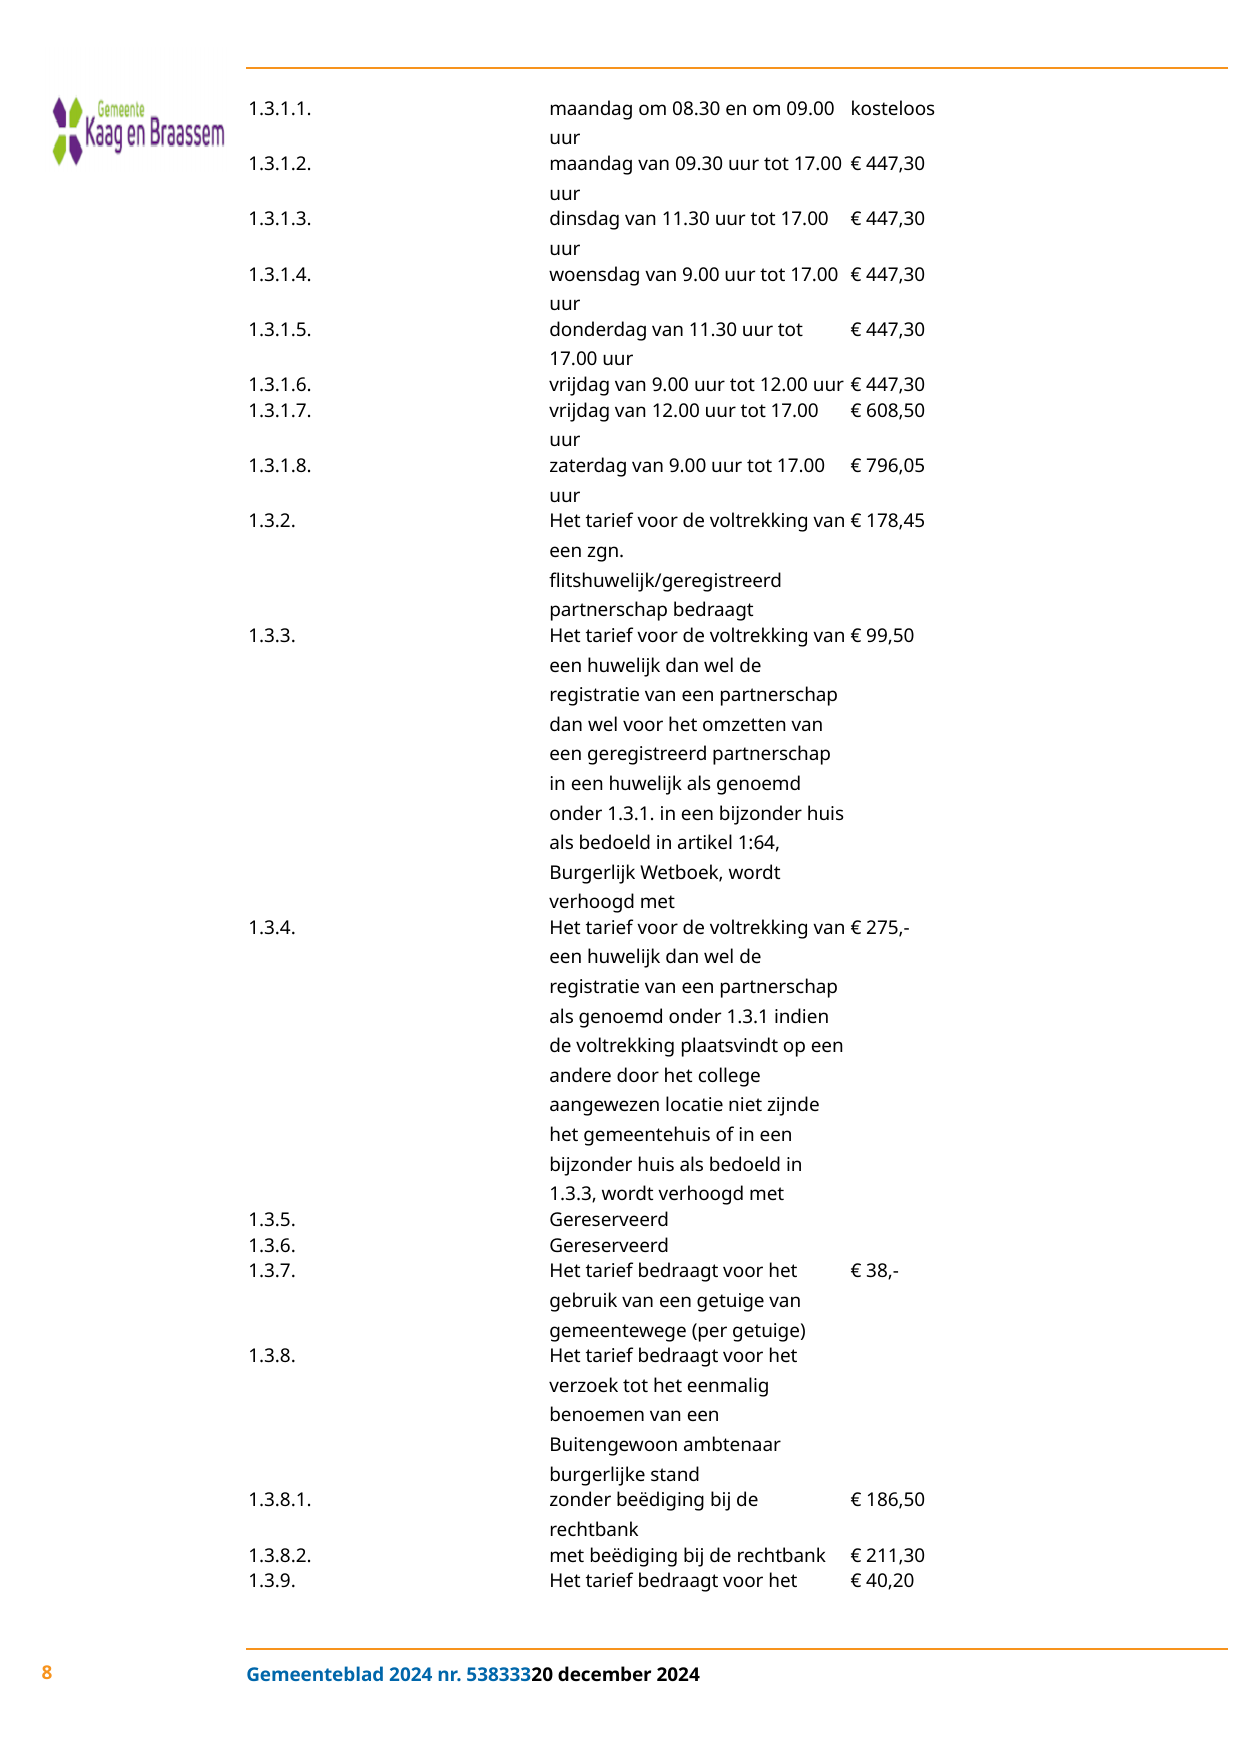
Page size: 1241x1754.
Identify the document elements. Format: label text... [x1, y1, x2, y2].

table_cell 1.3.1.5. [248, 316, 549, 371]
table_cell vrijdag van 12.00 uur tot 17.00 uur [549, 397, 850, 452]
picture [41, 47, 231, 172]
table_cell dinsdag van 11.30 uur tot 17.00 uur [549, 205, 850, 261]
table_cell 1.3.3. [248, 622, 549, 914]
table_cell Gereserveerd [549, 1232, 850, 1258]
table_cell [850, 1232, 1152, 1258]
table_cell Het tarief bedraagt voor het gebruik van een getuige van gemeentewege (per getuige) [549, 1258, 850, 1342]
table_cell 1.3.1.2. [248, 150, 549, 205]
table_cell donderdag van 11.30 uur tot 17.00 uur [549, 316, 850, 371]
table_cell 1.3.1.4. [248, 261, 549, 316]
table_cell € 447,30 [850, 205, 1152, 261]
table_cell 1.3.5. [248, 1206, 549, 1232]
table_cell € 447,30 [850, 371, 1152, 397]
table_cell Het tarief voor de voltrekking van een huwelijk dan wel de registratie van een partnerschap dan wel voor het omzetten van een geregistreerd partnerschap in een huwelijk als genoemd onder 1.3.1. in een bijzonder huis als bedoeld in artikel 1:64, Burgerlijk Wetboek, wordt verhoogd met [549, 622, 850, 914]
table_cell zonder beëdiging bij de rechtbank [549, 1487, 850, 1542]
table_cell € 447,30 [850, 261, 1152, 316]
table_cell 1.3.1.6. [248, 371, 549, 397]
table_cell kosteloos [850, 95, 1152, 150]
table_cell maandag om 08.30 en om 09.00 uur [549, 95, 850, 150]
table_cell € 447,30 [850, 316, 1152, 371]
table_cell 1.3.1.8. [248, 453, 549, 508]
table_cell Het tarief voor de voltrekking van een zgn. flitshuwelijk/geregistreerd partnerschap bedraagt [549, 508, 850, 622]
table_cell 1.3.2. [248, 508, 549, 622]
table_cell 1.3.1.3. [248, 205, 549, 261]
table_cell Gereserveerd [549, 1206, 850, 1232]
table_cell € 178,45 [850, 508, 1152, 622]
table_cell € 211,30 [850, 1542, 1152, 1568]
table_cell [850, 1206, 1152, 1232]
table_cell 1.3.8. [248, 1343, 549, 1487]
table_cell 1.3.9. [248, 1568, 549, 1593]
table_cell € 40,20 [850, 1568, 1152, 1593]
table_cell 1.3.8.1. [248, 1487, 549, 1542]
table_cell met beëdiging bij de rechtbank [549, 1542, 850, 1568]
table_cell woensdag van 9.00 uur tot 17.00 uur [549, 261, 850, 316]
table_cell € 186,50 [850, 1487, 1152, 1542]
table_cell 1.3.1.1. [248, 95, 549, 150]
table_cell Het tarief bedraagt voor het [549, 1568, 850, 1593]
table_cell € 447,30 [850, 150, 1152, 205]
table_cell 1.3.6. [248, 1232, 549, 1258]
table_cell € 99,50 [850, 622, 1152, 914]
table_cell Het tarief voor de voltrekking van een huwelijk dan wel de registratie van een partnerschap als genoemd onder 1.3.1 indien de voltrekking plaatsvindt op een andere door het college aangewezen locatie niet zijnde het gemeentehuis of in een bijzonder huis als bedoeld in 1.3.3, wordt verhoogd met [549, 914, 850, 1206]
table_cell zaterdag van 9.00 uur tot 17.00 uur [549, 453, 850, 508]
table_cell 1.3.7. [248, 1258, 549, 1342]
table_cell € 796,05 [850, 453, 1152, 508]
table_cell 1.3.1.7. [248, 397, 549, 452]
table_cell 1.3.8.2. [248, 1542, 549, 1568]
table_cell € 275,- [850, 914, 1152, 1206]
table_cell [850, 1343, 1152, 1487]
table_cell maandag van 09.30 uur tot 17.00 uur [549, 150, 850, 205]
table_cell 1.3.4. [248, 914, 549, 1206]
table_cell Het tarief bedraagt voor het verzoek tot het eenmalig benoemen van een Buitengewoon ambtenaar burgerlijke stand [549, 1343, 850, 1487]
table_cell vrijdag van 9.00 uur tot 12.00 uur [549, 371, 850, 397]
table_cell € 38,- [850, 1258, 1152, 1342]
table_cell € 608,50 [850, 397, 1152, 452]
